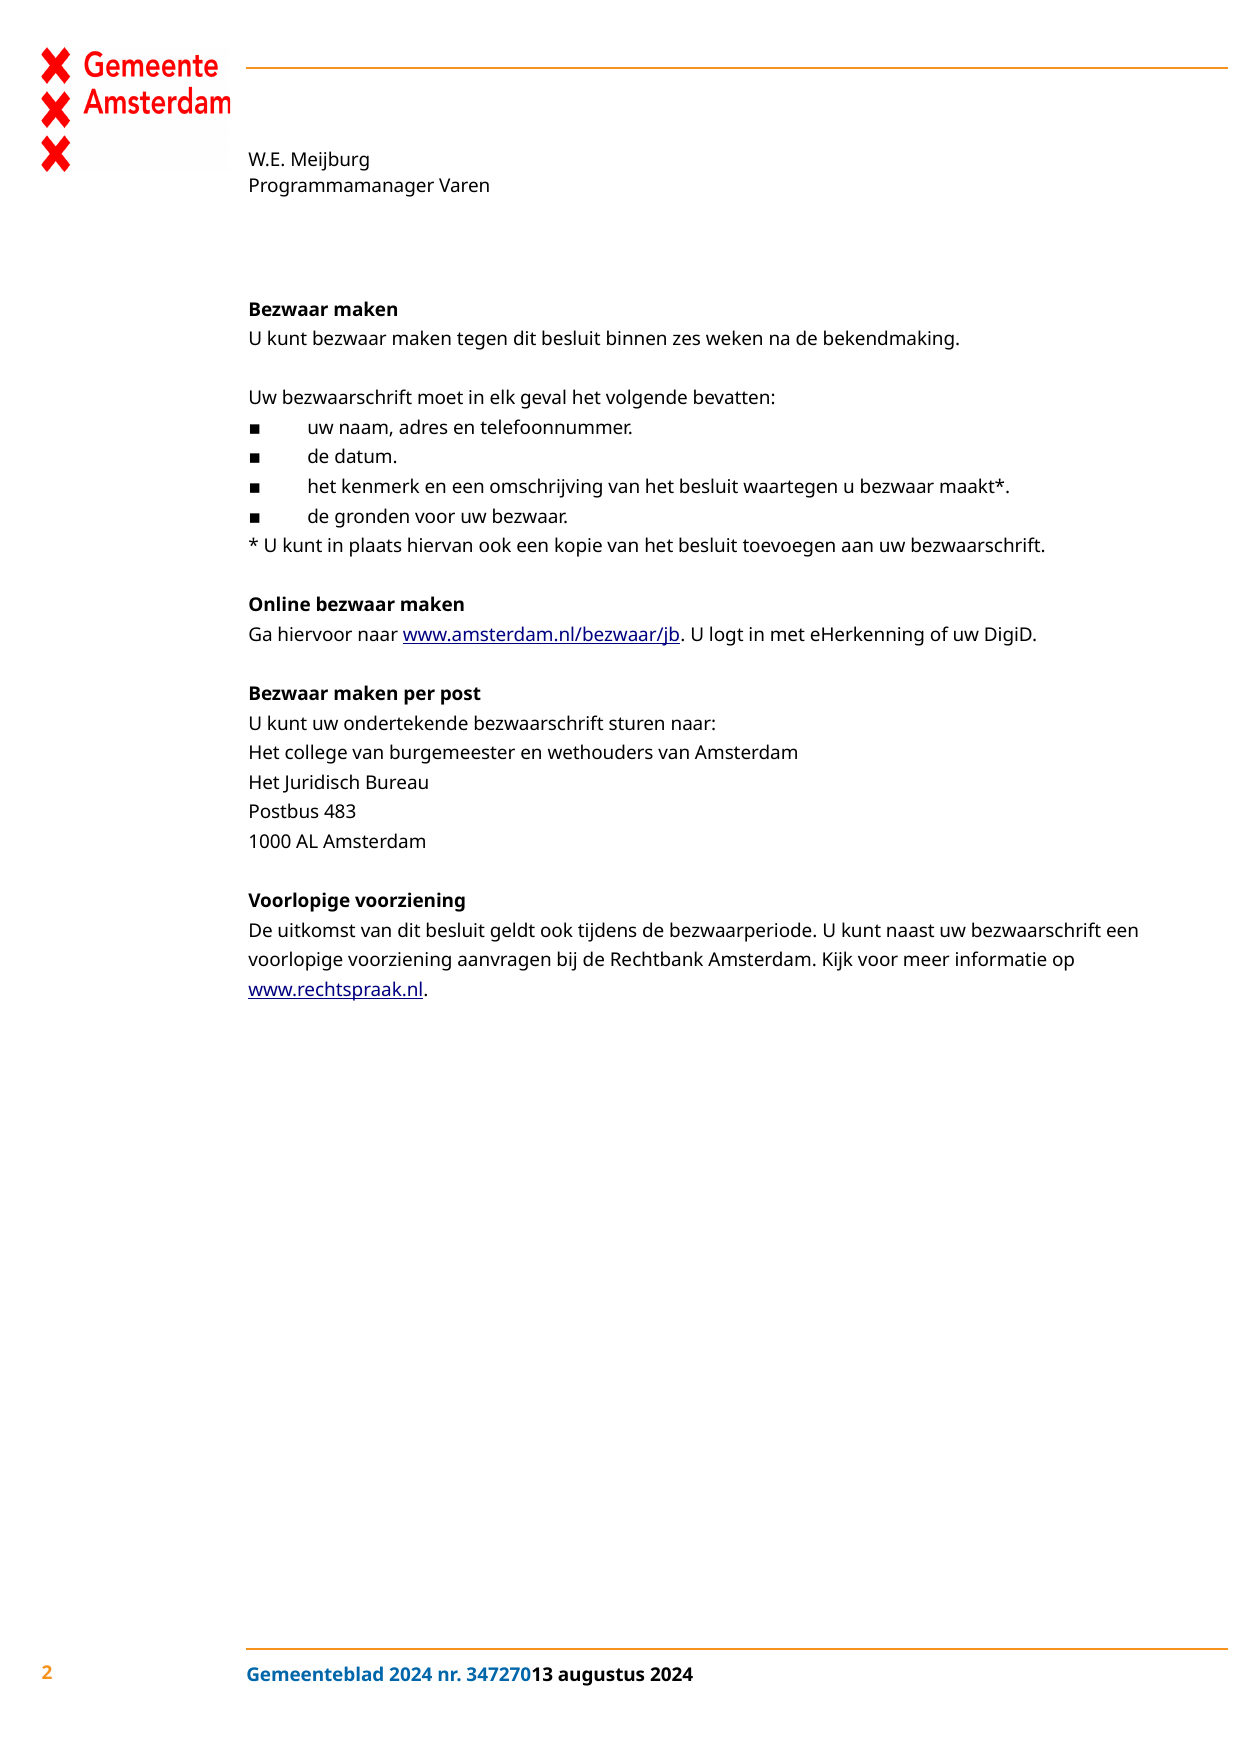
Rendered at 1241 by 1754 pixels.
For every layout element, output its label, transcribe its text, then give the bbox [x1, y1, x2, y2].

text Uw bezwaarschrift moet in elk geval het volgende bevatten: [248, 384, 1152, 410]
text U kunt bezwaar maken tegen dit besluit binnen zes weken na de bekendmaking. [248, 325, 1152, 351]
list de gronden voor uw bezwaar. [248, 503, 1152, 528]
list de datum. [248, 444, 1152, 469]
text Het college van burgemeester en wethouders van Amsterdam [248, 739, 1152, 765]
text De uitkomst van dit besluit geldt ook tijdens de bezwaarperiode. U kunt naast uw bezwaarschrift een voorlopige voorziening aanvragen bij de Rechtbank Amsterdam. Kijk voor meer informatie op www.rechtspraak.nl. [248, 917, 1152, 1002]
list het kenmerk en een omschrijving van het besluit waartegen u bezwaar maakt*. [248, 473, 1152, 499]
text Ga hiervoor naar www.amsterdam.nl/bezwaar/jb. U logt in met eHerkenning of uw DigiD. [248, 621, 1152, 647]
text * U kunt in plaats hiervan ook een kopie van het besluit toevoegen aan uw bezwaarschrift. [248, 532, 1152, 558]
text Voorlopige voorziening [248, 887, 1152, 913]
text Postbus 483 [248, 799, 1152, 824]
text 1000 AL Amsterdam [248, 828, 1152, 854]
text Bezwaar maken [248, 296, 1152, 321]
picture [41, 47, 231, 172]
text Bezwaar maken per post [248, 680, 1152, 706]
text Online bezwaar maken [248, 592, 1152, 617]
list uw naam, adres en telefoonnummer. [248, 414, 1152, 440]
text U kunt uw ondertekende bezwaarschrift sturen naar: [248, 710, 1152, 736]
text Het Juridisch Bureau [248, 769, 1152, 795]
text W.E. Meijburg [248, 146, 1152, 172]
text Programmamanager Varen [248, 172, 1152, 198]
